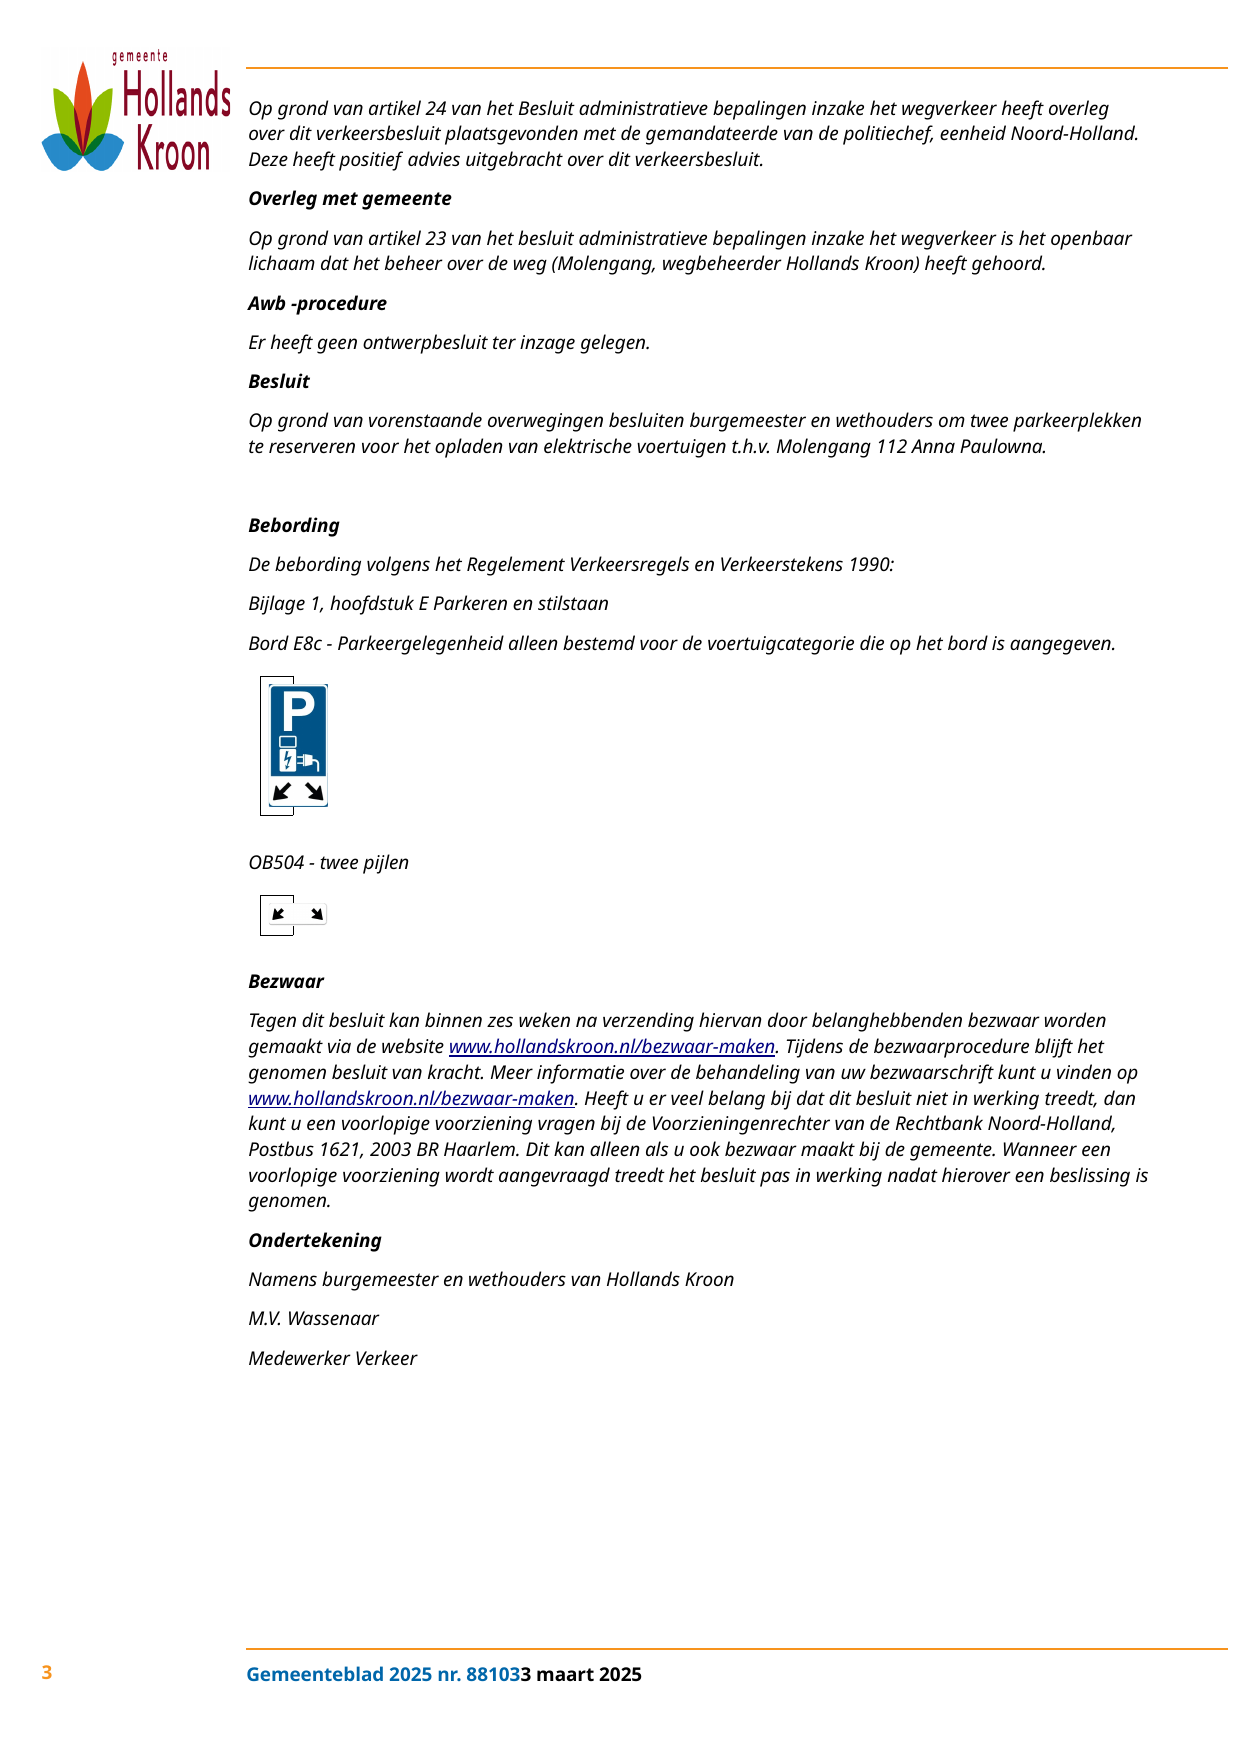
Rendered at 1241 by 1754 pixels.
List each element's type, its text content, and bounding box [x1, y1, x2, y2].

text Tegen dit besluit kan binnen zes weken na verzending hiervan door belanghebbenden bezwaar worden gemaakt via de website www.hollandskroon.nl/bezwaar-maken. Tijdens de bezwaarprocedure blijft het genomen besluit van kracht. Meer informatie over de behandeling van uw bezwaarschrift kunt u vinden op www.hollandskroon.nl/bezwaar-maken. Heeft u er veel belang bij dat dit besluit niet in werking treedt, dan kunt u een voorlopige voorziening vragen bij de Voorzieningenrechter van de Rechtbank Noord-Holland, Postbus 1621, 2003 BR Haarlem. Dit kan alleen als u ook bezwaar maakt bij de gemeente. Wanneer een voorlopige voorziening wordt aangevraagd treedt het besluit pas in werking nadat hierover een beslissing is genomen. [248, 1007, 1152, 1213]
text Ondertekening [248, 1227, 1152, 1253]
text Medewerker Verkeer [248, 1345, 1152, 1370]
text Er heeft geen ontwerpbesluit ter inzage gelegen. [248, 329, 1152, 355]
text Op grond van artikel 23 van het besluit administratieve bepalingen inzake het wegverkeer is het openbaar lichaam dat het beheer over de weg (Molengang, wegbeheerder Hollands Kroon) heeft gehoord. [248, 225, 1152, 276]
text Overleg met gemeente [248, 186, 1152, 211]
text Bezwaar [248, 968, 1152, 994]
text Op grond van artikel 24 van het Besluit administratieve bepalingen inzake het wegverkeer heeft overleg over dit verkeersbesluit plaatsgevonden met de gemandateerde van de politiechef, eenheid Noord-Holland. Deze heeft positief advies uitgebracht over dit verkeersbesluit. [248, 95, 1152, 172]
text Besluit [248, 368, 1152, 394]
text Namens burgemeester en wethouders van Hollands Kroon [248, 1266, 1152, 1292]
text M.V. Wassenaar [248, 1305, 1152, 1331]
text Awb -procedure [248, 290, 1152, 316]
text Bebording [248, 512, 1152, 538]
picture [41, 47, 231, 172]
picture [268, 903, 328, 926]
text De bebording volgens het Regelement Verkeersregels en Verkeerstekens 1990: [248, 551, 1152, 577]
text Bijlage 1, hoofdstuk E Parkeren en stilstaan [248, 590, 1152, 616]
text OB504 - twee pijlen [248, 849, 1152, 874]
text Op grond van vorenstaande overwegingen besluiten burgemeester en wethouders om twee parkeerplekken te reserveren voor het opladen van elektrische voertuigen t.h.v. Molengang 112 Anna Paulowna. [248, 408, 1152, 459]
picture [268, 684, 328, 807]
text Bord E8c - Parkeergelegenheid alleen bestemd voor de voertuigcategorie die op het bord is aangegeven. [248, 630, 1152, 655]
